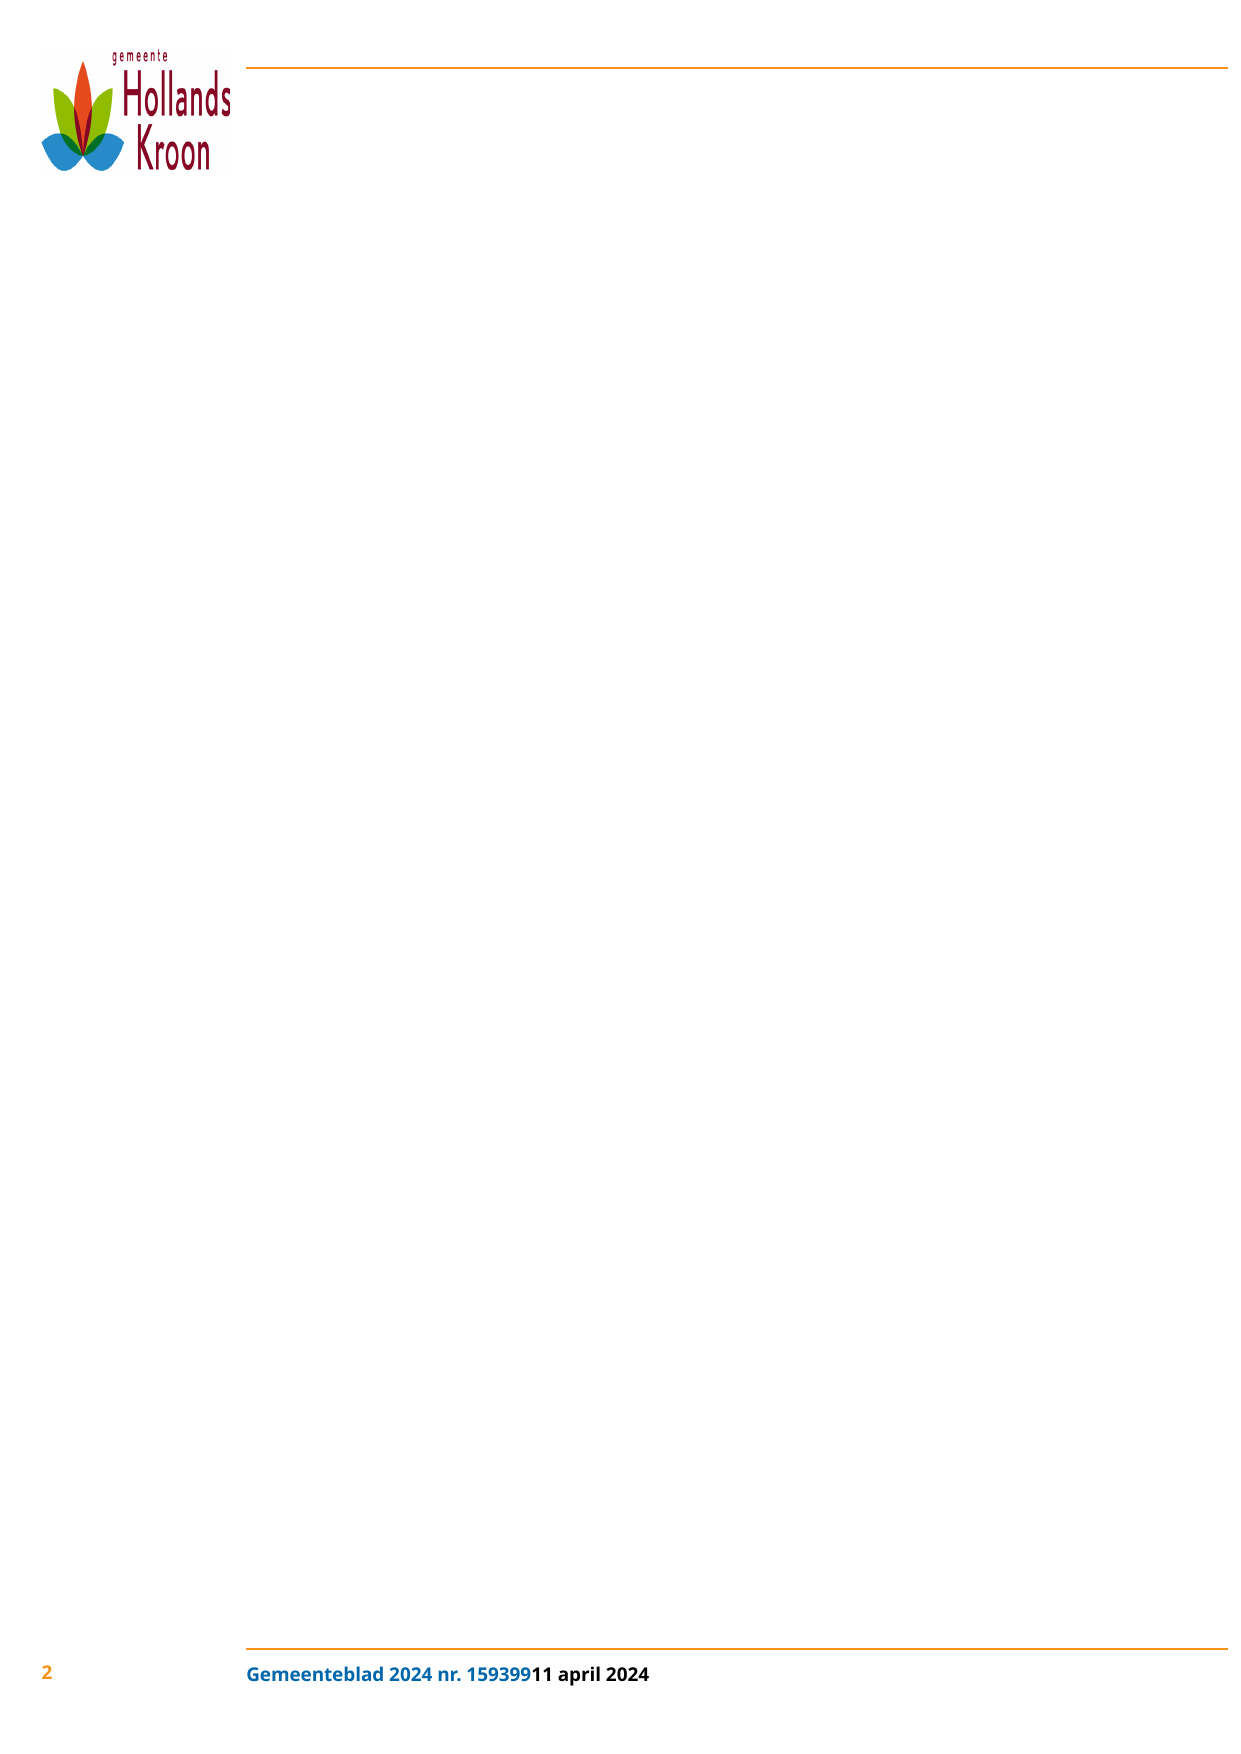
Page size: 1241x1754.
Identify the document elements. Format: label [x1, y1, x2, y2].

picture [41, 47, 231, 172]
